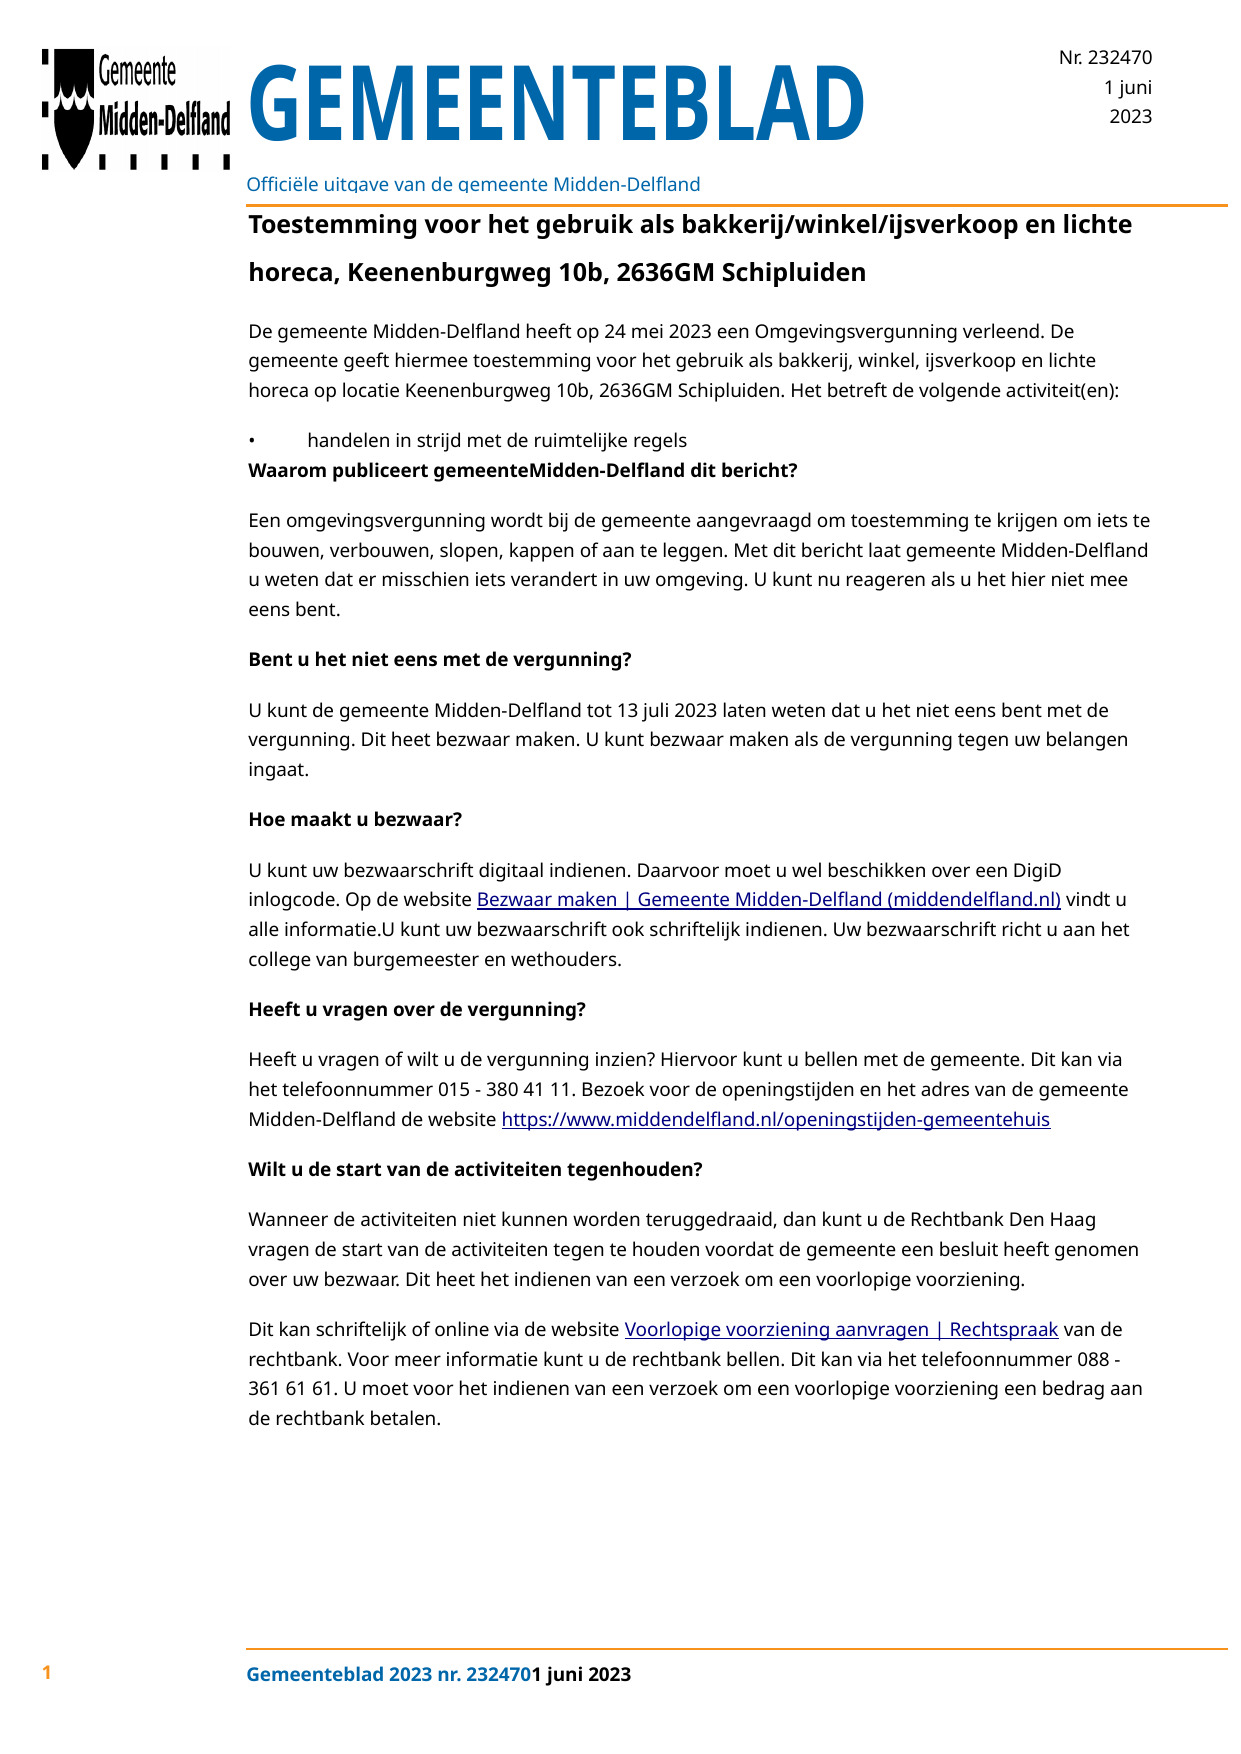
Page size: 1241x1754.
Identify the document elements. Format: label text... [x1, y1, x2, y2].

text De gemeente Midden-Delfland heeft op 24 mei 2023 een Omgevingsvergunning verleend. De gemeente geeft hiermee toestemming voor het gebruik als bakkerij, winkel, ijsverkoop en lichte horeca op locatie Keenenburgweg 10b, 2636GM Schipluiden. Het betreft de volgende activiteit(en): [248, 318, 1152, 403]
text U kunt uw bezwaarschrift digitaal indienen. Daarvoor moet u wel beschikken over een DigiD inlogcode. Op de website Bezwaar maken | Gemeente Midden-Delfland (middendelfland.nl) vindt u alle informatie.U kunt uw bezwaarschrift ook schriftelijk indienen. Uw bezwaarschrift richt u aan het college van burgemeester en wethouders. [248, 857, 1152, 972]
text U kunt de gemeente Midden-Delfland tot 13 juli 2023 laten weten dat u het niet eens bent met de vergunning. Dit heet bezwaar maken. U kunt bezwaar maken als de vergunning tegen uw belangen ingaat. [248, 697, 1152, 782]
text Heeft u vragen of wilt u de vergunning inzien? Hiervoor kunt u bellen met de gemeente. Dit kan via het telefoonnummer 015 - 380 41 11. Bezoek voor de openingstijden en het adres van de gemeente Midden-Delfland de website https://www.middendelfland.nl/openingstijden-gemeentehuis [248, 1047, 1152, 1132]
text Heeft u vragen over de vergunning? [248, 996, 1152, 1022]
text Een omgevingsvergunning wordt bij de gemeente aangevraagd om toestemming te krijgen om iets te bouwen, verbouwen, slopen, kappen of aan te leggen. Met dit bericht laat gemeente Midden-Delfland u weten dat er misschien iets verandert in uw omgeving. U kunt nu reageren als u het hier niet mee eens bent. [248, 507, 1152, 622]
text Dit kan schriftelijk of online via de website Voorlopige voorziening aanvragen | Rechtspraak van de rechtbank. Voor meer informatie kunt u de rechtbank bellen. Dit kan via het telefoonnummer 088 - 361 61 61. U moet voor het indienen van een verzoek om een voorlopige voorziening een bedrag aan de rechtbank betalen. [248, 1316, 1152, 1431]
text Hoe maakt u bezwaar? [248, 807, 1152, 832]
text Toestemming voor het gebruik als bakkerij/winkel/ijsverkoop en lichte horeca, Keenenburgweg 10b, 2636GM Schipluiden [248, 207, 1152, 288]
text Bent u het niet eens met de vergunning? [248, 647, 1152, 672]
text Waarom publiceert gemeenteMidden-Delfland dit bericht? [248, 457, 1152, 483]
text Wanneer de activiteiten niet kunnen worden teruggedraaid, dan kunt u de Rechtbank Den Haag vragen de start van de activiteiten tegen te houden voordat de gemeente een besluit heeft genomen over uw bezwaar. Dit heet het indienen van een verzoek om een voorlopige voorziening. [248, 1207, 1152, 1292]
text Wilt u de start van de activiteiten tegenhouden? [248, 1156, 1152, 1182]
list handelen in strijd met de ruimtelijke regels [248, 427, 1152, 453]
picture [41, 47, 231, 172]
